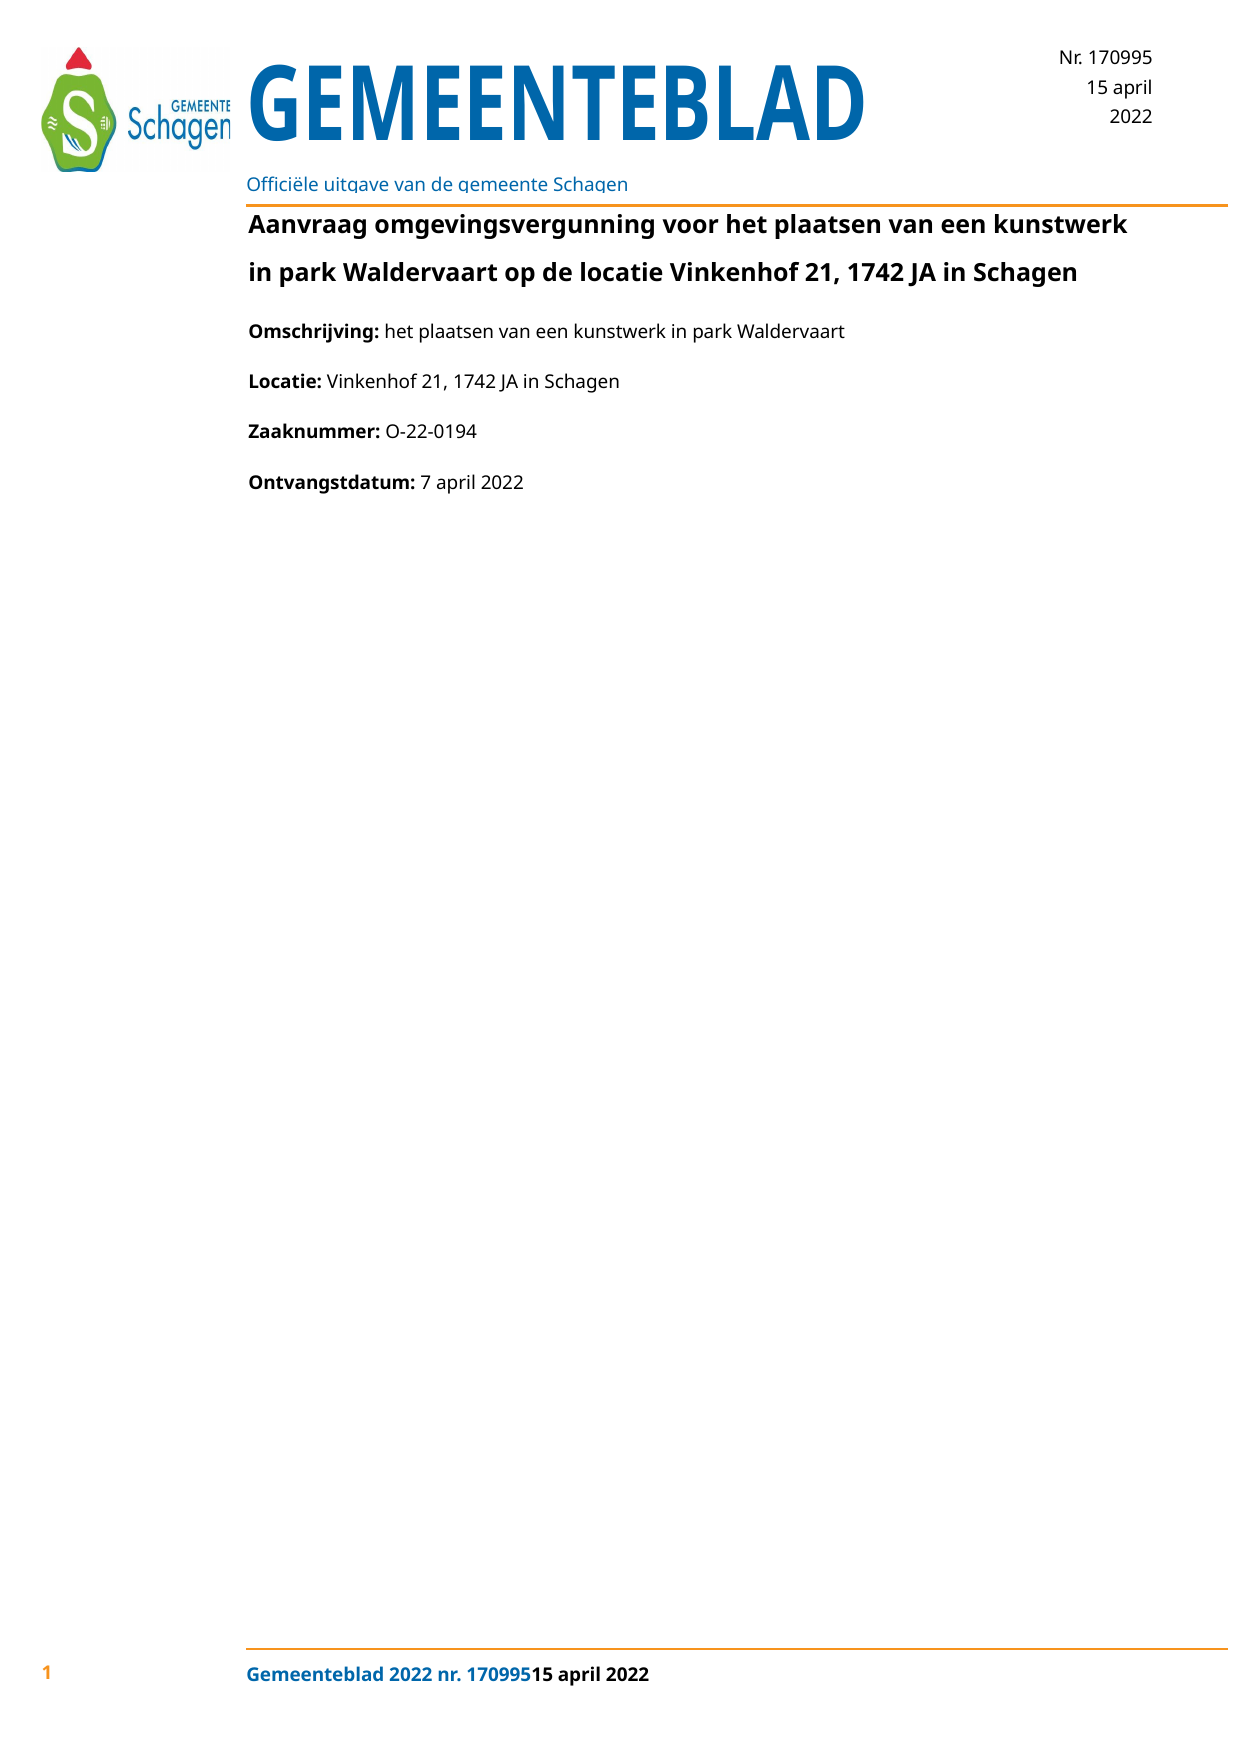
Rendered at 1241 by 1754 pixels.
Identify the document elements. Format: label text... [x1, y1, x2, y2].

text Ontvangstdatum: 7 april 2022 [248, 469, 1152, 495]
picture [41, 47, 231, 172]
text Zaaknummer: O-22-0194 [248, 419, 1152, 444]
text Aanvraag omgevingsvergunning voor het plaatsen van een kunstwerk in park Waldervaart op de locatie Vinkenhof 21, 1742 JA in Schagen [248, 207, 1152, 288]
text Locatie: Vinkenhof 21, 1742 JA in Schagen [248, 368, 1152, 394]
text Omschrijving: het plaatsen van een kunstwerk in park Waldervaart [248, 318, 1152, 344]
